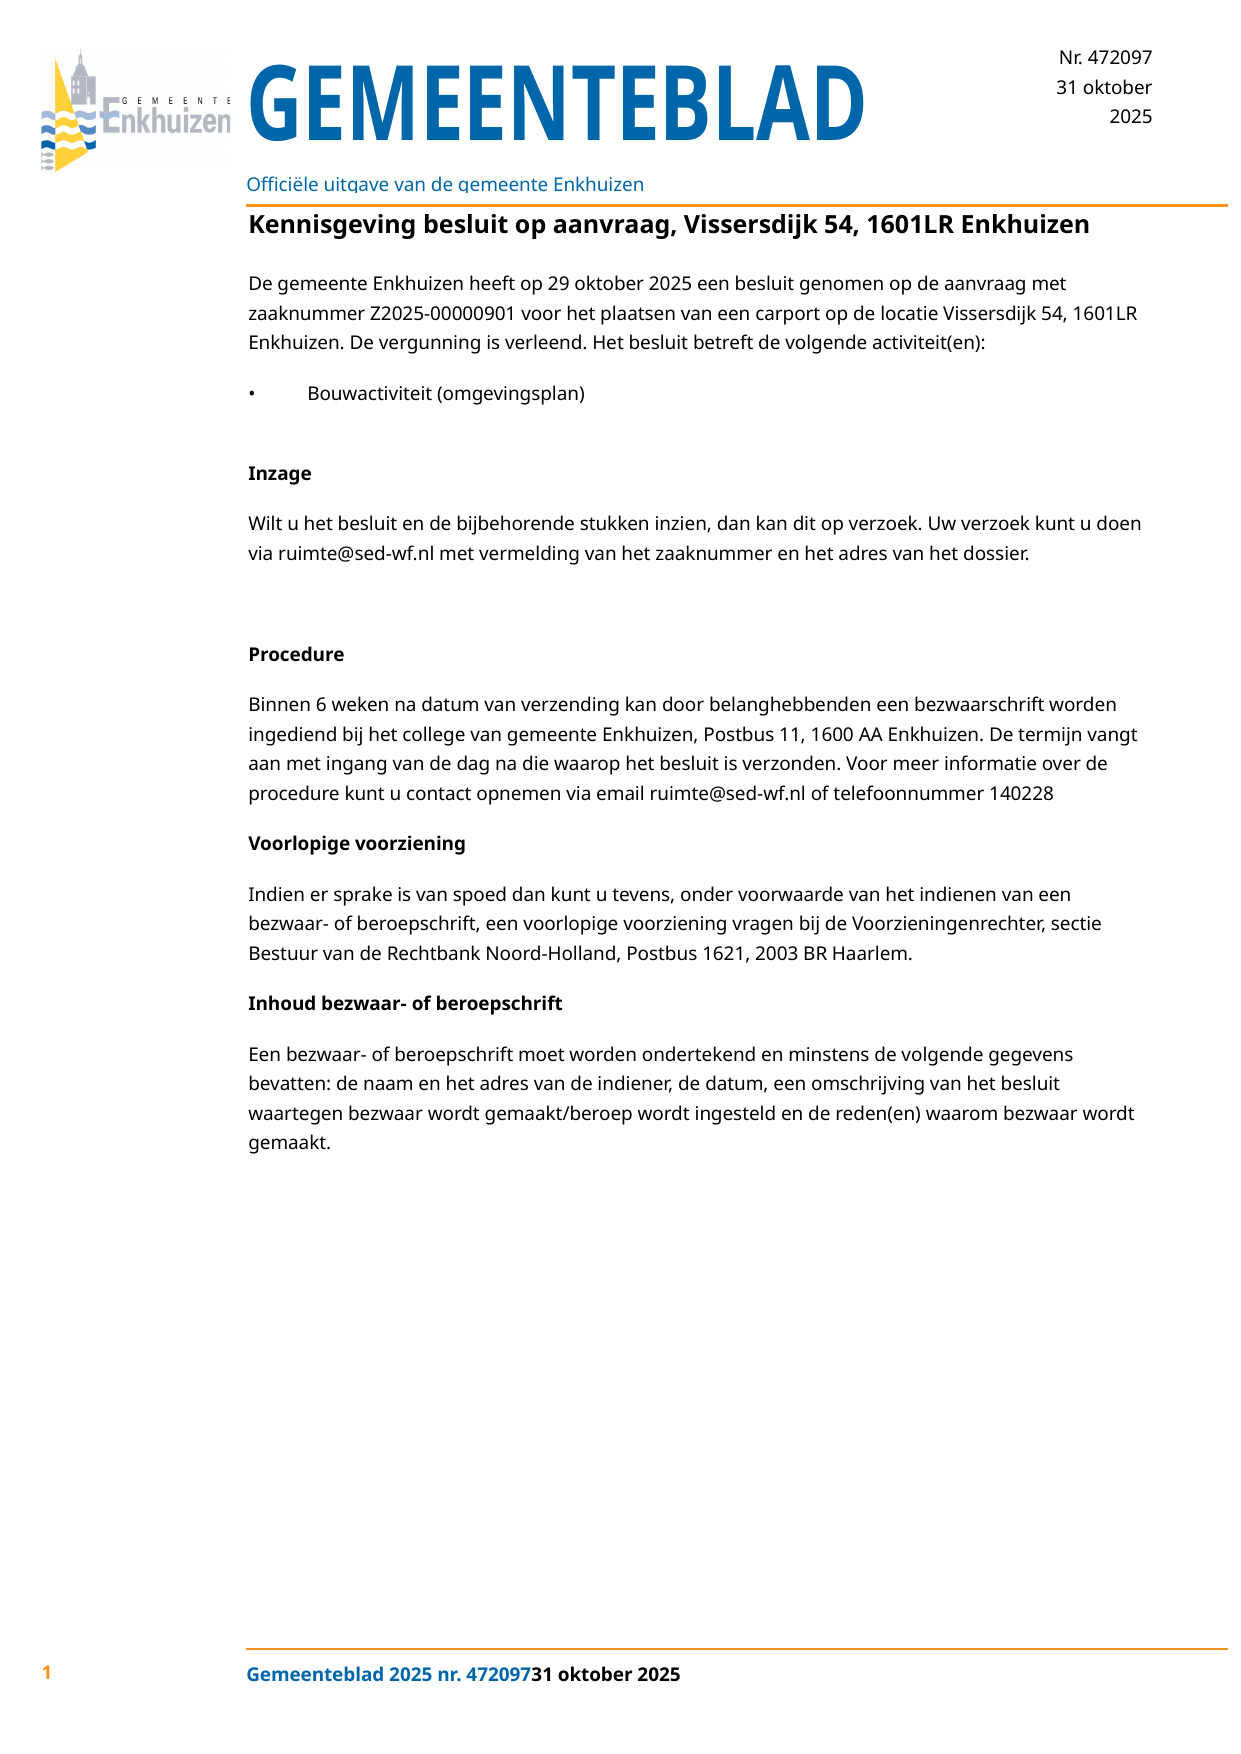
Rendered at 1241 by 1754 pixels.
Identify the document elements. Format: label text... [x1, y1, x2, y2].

text Voorlopige voorziening [248, 830, 1152, 856]
list Bouwactiviteit (omgevingsplan) [248, 380, 1152, 406]
text De gemeente Enkhuizen heeft op 29 oktober 2025 een besluit genomen op de aanvraag met zaaknummer Z2025-00000901 voor het plaatsen van een carport op de locatie Vissersdijk 54, 1601LR Enkhuizen. De vergunning is verleend. Het besluit betreft de volgende activiteit(en): [248, 270, 1152, 355]
text Inzage [248, 460, 1152, 486]
text Een bezwaar- of beroepschrift moet worden ondertekend en minstens de volgende gegevens bevatten: de naam en het adres van de indiener, de datum, een omschrijving van het besluit waartegen bezwaar wordt gemaakt/beroep wordt ingesteld en de reden(en) waarom bezwaar wordt gemaakt. [248, 1041, 1152, 1155]
picture [41, 47, 231, 172]
text Procedure [248, 641, 1152, 666]
text Indien er sprake is van spoed dan kunt u tevens, onder voorwaarde van het indienen van een bezwaar- of beroepschrift, een voorlopige voorziening vragen bij de Voorzieningenrechter, sectie Bestuur van de Rechtbank Noord-Holland, Postbus 1621, 2003 BR Haarlem. [248, 881, 1152, 966]
text Binnen 6 weken na datum van verzending kan door belanghebbenden een bezwaarschrift worden ingediend bij het college van gemeente Enkhuizen, Postbus 11, 1600 AA Enkhuizen. De termijn vangt aan met ingang van de dag na die waarop het besluit is verzonden. Voor meer informatie over de procedure kunt u contact opnemen via email ruimte@sed-wf.nl of telefoonnummer 140228 [248, 691, 1152, 806]
text Inhoud bezwaar- of beroepschrift [248, 990, 1152, 1016]
text Wilt u het besluit en de bijbehorende stukken inzien, dan kan dit op verzoek. Uw verzoek kunt u doen via ruimte@sed-wf.nl met vermelding van het zaaknummer en het adres van het dossier. [248, 510, 1152, 566]
text Kennisgeving besluit op aanvraag, Vissersdijk 54, 1601LR Enkhuizen [248, 207, 1152, 241]
